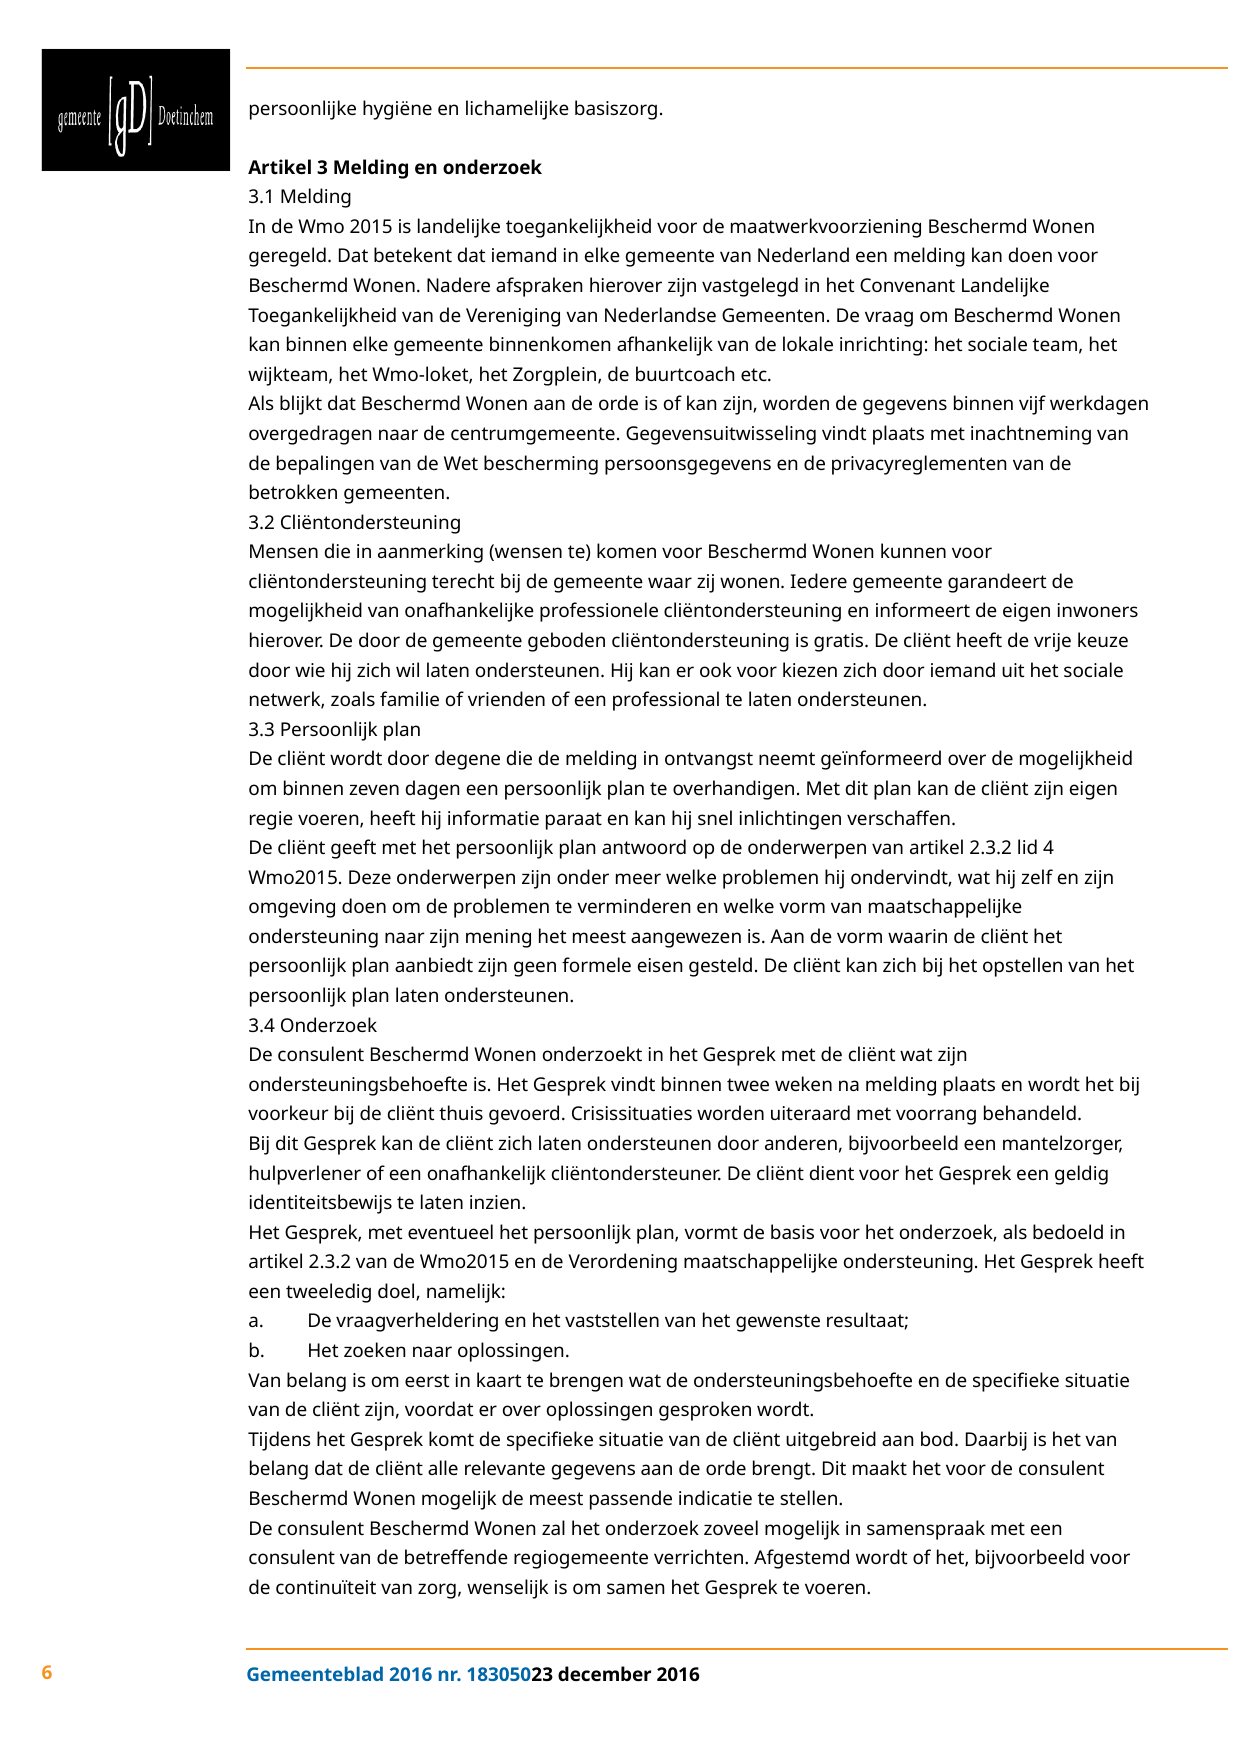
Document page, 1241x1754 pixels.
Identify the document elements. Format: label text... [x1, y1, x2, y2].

picture [41, 47, 231, 172]
text De cliënt geeft met het persoonlijk plan antwoord op de onderwerpen van artikel 2.3.2 lid 4 Wmo2015. Deze onderwerpen zijn onder meer welke problemen hij ondervindt, wat hij zelf en zijn omgeving doen om de problemen te verminderen en welke vorm van maatschappelijke ondersteuning naar zijn mening het meest aangewezen is. Aan de vorm waarin de cliënt het persoonlijk plan aanbiedt zijn geen formele eisen gesteld. De cliënt kan zich bij het opstellen van het persoonlijk plan laten ondersteunen. [248, 834, 1152, 1008]
text Artikel 3 Melding en onderzoek [248, 154, 1152, 180]
text De cliënt wordt door degene die de melding in ontvangst neemt geïnformeerd over de mogelijkheid om binnen zeven dagen een persoonlijk plan te overhandigen. Met dit plan kan de cliënt zijn eigen regie voeren, heeft hij informatie paraat en kan hij snel inlichtingen verschaffen. [248, 746, 1152, 831]
text persoonlijke hygiëne en lichamelijke basiszorg. [248, 95, 1152, 121]
text Mensen die in aanmerking (wensen te) komen voor Beschermd Wonen kunnen voor cliëntondersteuning terecht bij de gemeente waar zij wonen. Iedere gemeente garandeert de mogelijkheid van onafhankelijke professionele cliëntondersteuning en informeert de eigen inwoners hierover. De door de gemeente geboden cliëntondersteuning is gratis. De cliënt heeft de vrije keuze door wie hij zich wil laten ondersteunen. Hij kan er ook voor kiezen zich door iemand uit het sociale netwerk, zoals familie of vrienden of een professional te laten ondersteunen. [248, 538, 1152, 712]
text In de Wmo 2015 is landelijke toegankelijkheid voor de maatwerkvoorziening Beschermd Wonen geregeld. Dat betekent dat iemand in elke gemeente van Nederland een melding kan doen voor Beschermd Wonen. Nadere afspraken hierover zijn vastgelegd in het Convenant Landelijke Toegankelijkheid van de Vereniging van Nederlandse Gemeenten. De vraag om Beschermd Wonen kan binnen elke gemeente binnenkomen afhankelijk van de lokale inrichting: het sociale team, het wijkteam, het Wmo-loket, het Zorgplein, de buurtcoach etc. [248, 213, 1152, 387]
text Bij dit Gesprek kan de cliënt zich laten ondersteunen door anderen, bijvoorbeeld een mantelzorger, hulpverlener of een onafhankelijk cliëntondersteuner. De cliënt dient voor het Gesprek een geldig identiteitsbewijs te laten inzien. [248, 1130, 1152, 1215]
text 3.1 Melding [248, 183, 1152, 209]
text 3.3 Persoonlijk plan [248, 716, 1152, 742]
text Tijdens het Gesprek komt de specifieke situatie van de cliënt uitgebreid aan bod. Daarbij is het van belang dat de cliënt alle relevante gegevens aan de orde brengt. Dit maakt het voor de consulent Beschermd Wonen mogelijk de meest passende indicatie te stellen. [248, 1426, 1152, 1511]
text Het Gesprek, met eventueel het persoonlijk plan, vormt de basis voor het onderzoek, als bedoeld in artikel 2.3.2 van de Wmo2015 en de Verordening maatschappelijke ondersteuning. Het Gesprek heeft een tweeledig doel, namelijk: [248, 1219, 1152, 1304]
text De consulent Beschermd Wonen onderzoekt in het Gesprek met de cliënt wat zijn ondersteuningsbehoefte is. Het Gesprek vindt binnen twee weken na melding plaats en wordt het bij voorkeur bij de cliënt thuis gevoerd. Crisissituaties worden uiteraard met voorrang behandeld. [248, 1041, 1152, 1126]
text Als blijkt dat Beschermd Wonen aan de orde is of kan zijn, worden de gegevens binnen vijf werkdagen overgedragen naar de centrumgemeente. Gegevensuitwisseling vindt plaats met inachtneming van de bepalingen van de Wet bescherming persoonsgegevens en de privacyreglementen van de betrokken gemeenten. [248, 391, 1152, 505]
list De vraagverheldering en het vaststellen van het gewenste resultaat; [248, 1308, 1152, 1333]
text 3.4 Onderzoek [248, 1012, 1152, 1038]
text Van belang is om eerst in kaart te brengen wat de ondersteuningsbehoefte en de specifieke situatie van de cliënt zijn, voordat er over oplossingen gesproken wordt. [248, 1367, 1152, 1422]
text De consulent Beschermd Wonen zal het onderzoek zoveel mogelijk in samenspraak met een consulent van de betreffende regiogemeente verrichten. Afgestemd wordt of het, bijvoorbeeld voor de continuïteit van zorg, wenselijk is om samen het Gesprek te voeren. [248, 1515, 1152, 1600]
list Het zoeken naar oplossingen. [248, 1337, 1152, 1363]
text 3.2 Cliëntondersteuning [248, 509, 1152, 535]
